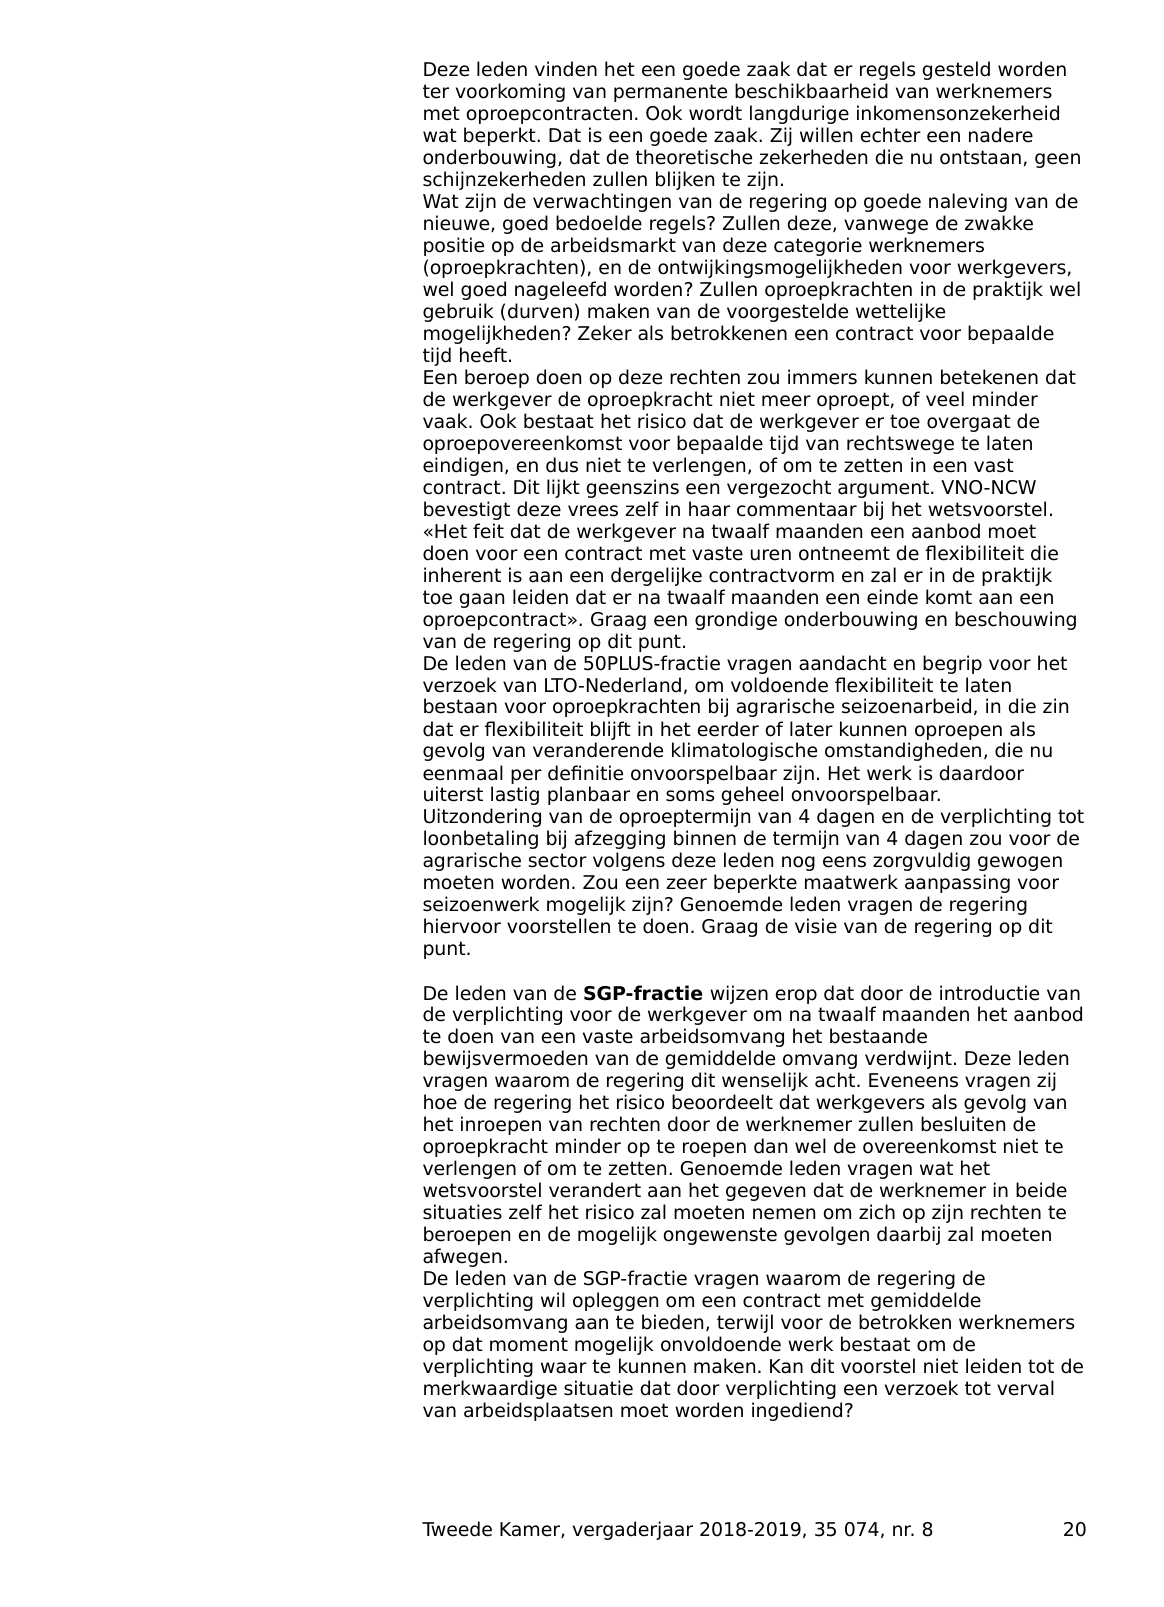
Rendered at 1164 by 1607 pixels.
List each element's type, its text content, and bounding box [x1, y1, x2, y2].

text Een beroep doen op deze rechten zou immers kunnen betekenen dat de werkgever de oproepkracht niet meer oproept, of veel minder vaak. Ook bestaat het risico dat de werkgever er toe overgaat de oproepovereenkomst voor bepaalde tijd van rechtswege te laten eindigen, en dus niet te verlengen, of om te zetten in een vast contract. Dit lijkt geenszins een vergezocht argument. VNO-NCW bevestigt deze vrees zelf in haar commentaar bij het wetsvoorstel. «Het feit dat de werkgever na twaalf maanden een aanbod moet doen voor een contract met vaste uren ontneemt de flexibiliteit die inherent is aan een dergelijke contractvorm en zal er in de praktijk toe gaan leiden dat er na twaalf maanden een einde komt aan een oproepcontract». Graag een grondige onderbouwing en beschouwing van de regering op dit punt. [422, 367, 1087, 652]
text De leden van de SGP-fractie vragen waarom de regering de verplichting wil opleggen om een contract met gemiddelde arbeidsomvang aan te bieden, terwijl voor de betrokken werknemers op dat moment mogelijk onvoldoende werk bestaat om de verplichting waar te kunnen maken. Kan dit voorstel niet leiden tot de merkwaardige situatie dat door verplichting een verzoek tot verval van arbeidsplaatsen moet worden ingediend? [422, 1268, 1087, 1422]
text De leden van de SGP-fractie wijzen erop dat door de introductie van de verplichting voor de werkgever om na twaalf maanden het aanbod te doen van een vaste arbeidsomvang het bestaande bewijsvermoeden van de gemiddelde omvang verdwijnt. Deze leden vragen waarom de regering dit wenselijk acht. Eveneens vragen zij hoe de regering het risico beoordeelt dat werkgevers als gevolg van het inroepen van rechten door de werknemer zullen besluiten de oproepkracht minder op te roepen dan wel de overeenkomst niet te verlengen of om te zetten. Genoemde leden vragen wat het wetsvoorstel verandert aan het gegeven dat de werknemer in beide situaties zelf het risico zal moeten nemen om zich op zijn rechten te beroepen en de mogelijk ongewenste gevolgen daarbij zal moeten afwegen. [422, 982, 1087, 1268]
text Deze leden vinden het een goede zaak dat er regels gesteld worden ter voorkoming van permanente beschikbaarheid van werknemers met oproepcontracten. Ook wordt langdurige inkomensonzekerheid wat beperkt. Dat is een goede zaak. Zij willen echter een nadere onderbouwing, dat de theoretische zekerheden die nu ontstaan, geen schijnzekerheden zullen blijken te zijn. [422, 59, 1087, 191]
text Wat zijn de verwachtingen van de regering op goede naleving van de nieuwe, goed bedoelde regels? Zullen deze, vanwege de zwakke positie op de arbeidsmarkt van deze categorie werknemers (oproepkrachten), en de ontwijkingsmogelijkheden voor werkgevers, wel goed nageleefd worden? Zullen oproepkrachten in de praktijk wel gebruik (durven) maken van de voorgestelde wettelijke mogelijkheden? Zeker als betrokkenen een contract voor bepaalde tijd heeft. [422, 191, 1087, 367]
text Uitzondering van de oproeptermijn van 4 dagen en de verplichting tot loonbetaling bij afzegging binnen de termijn van 4 dagen zou voor de agrarische sector volgens deze leden nog eens zorgvuldig gewogen moeten worden. Zou een zeer beperkte maatwerk aanpassing voor seizoenwerk mogelijk zijn? Genoemde leden vragen de regering hiervoor voorstellen te doen. Graag de visie van de regering op dit punt. [422, 806, 1087, 960]
text De leden van de 50PLUS-fractie vragen aandacht en begrip voor het verzoek van LTO-Nederland, om voldoende flexibiliteit te laten bestaan voor oproepkrachten bij agrarische seizoenarbeid, in die zin dat er flexibiliteit blijft in het eerder of later kunnen oproepen als gevolg van veranderende klimatologische omstandigheden, die nu eenmaal per definitie onvoorspelbaar zijn. Het werk is daardoor uiterst lastig planbaar en soms geheel onvoorspelbaar. [422, 652, 1087, 806]
